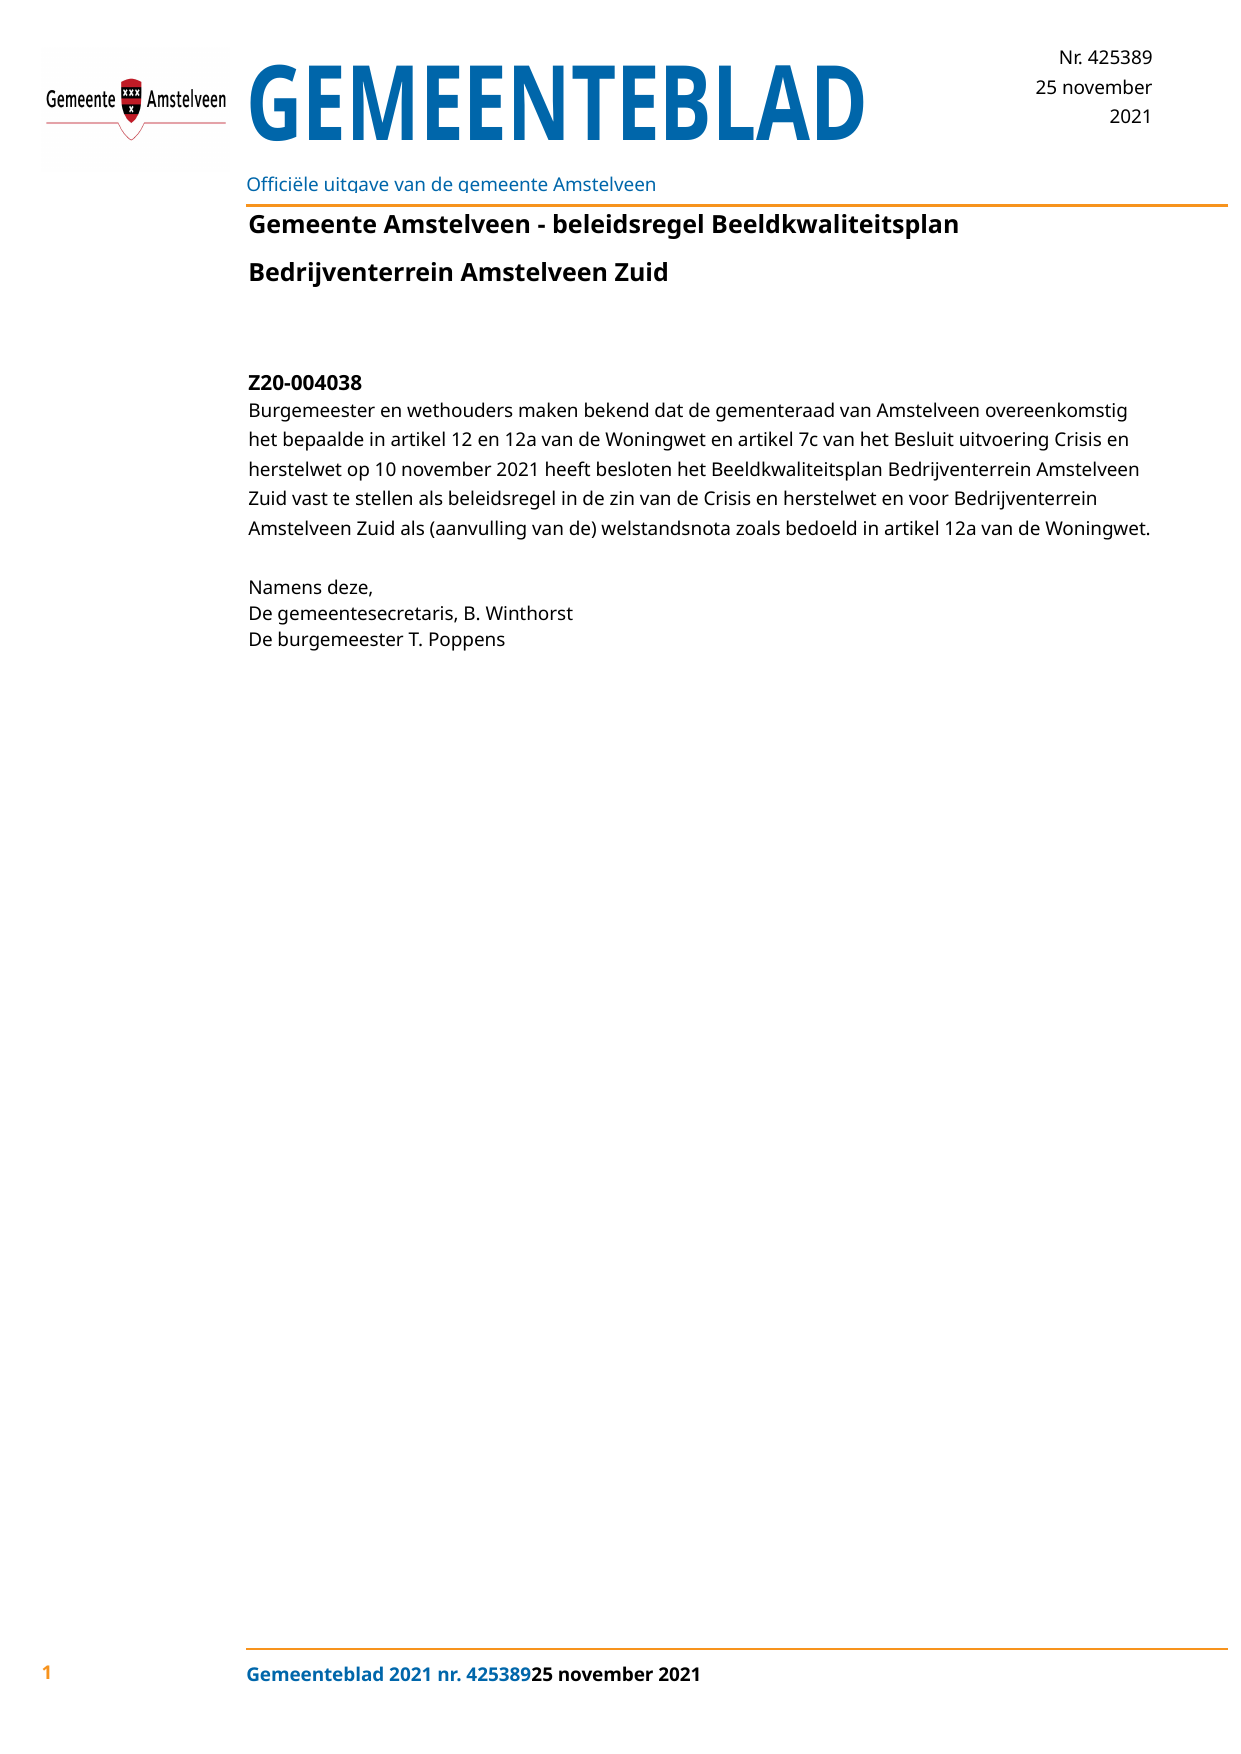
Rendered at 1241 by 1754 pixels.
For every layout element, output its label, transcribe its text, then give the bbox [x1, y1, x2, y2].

text Z20-004038 [248, 368, 1152, 397]
text De burgemeester T. Poppens [248, 626, 1152, 651]
text De gemeentesecretaris, B. Winthorst [248, 600, 1152, 626]
text Namens deze, [248, 574, 1152, 600]
text Gemeente Amstelveen - beleidsregel Beeldkwaliteitsplan Bedrijventerrein Amstelveen Zuid [248, 207, 1152, 288]
picture [41, 47, 231, 172]
text Burgemeester en wethouders maken bekend dat de gementeraad van Amstelveen overeenkomstig het bepaalde in artikel 12 en 12a van de Woningwet en artikel 7c van het Besluit uitvoering Crisis en herstelwet op 10 november 2021 heeft besloten het Beeldkwaliteitsplan Bedrijventerrein Amstelveen Zuid vast te stellen als beleidsregel in de zin van de Crisis en herstelwet en voor Bedrijventerrein Amstelveen Zuid als (aanvulling van de) welstandsnota zoals bedoeld in artikel 12a van de Woningwet. [248, 397, 1152, 541]
